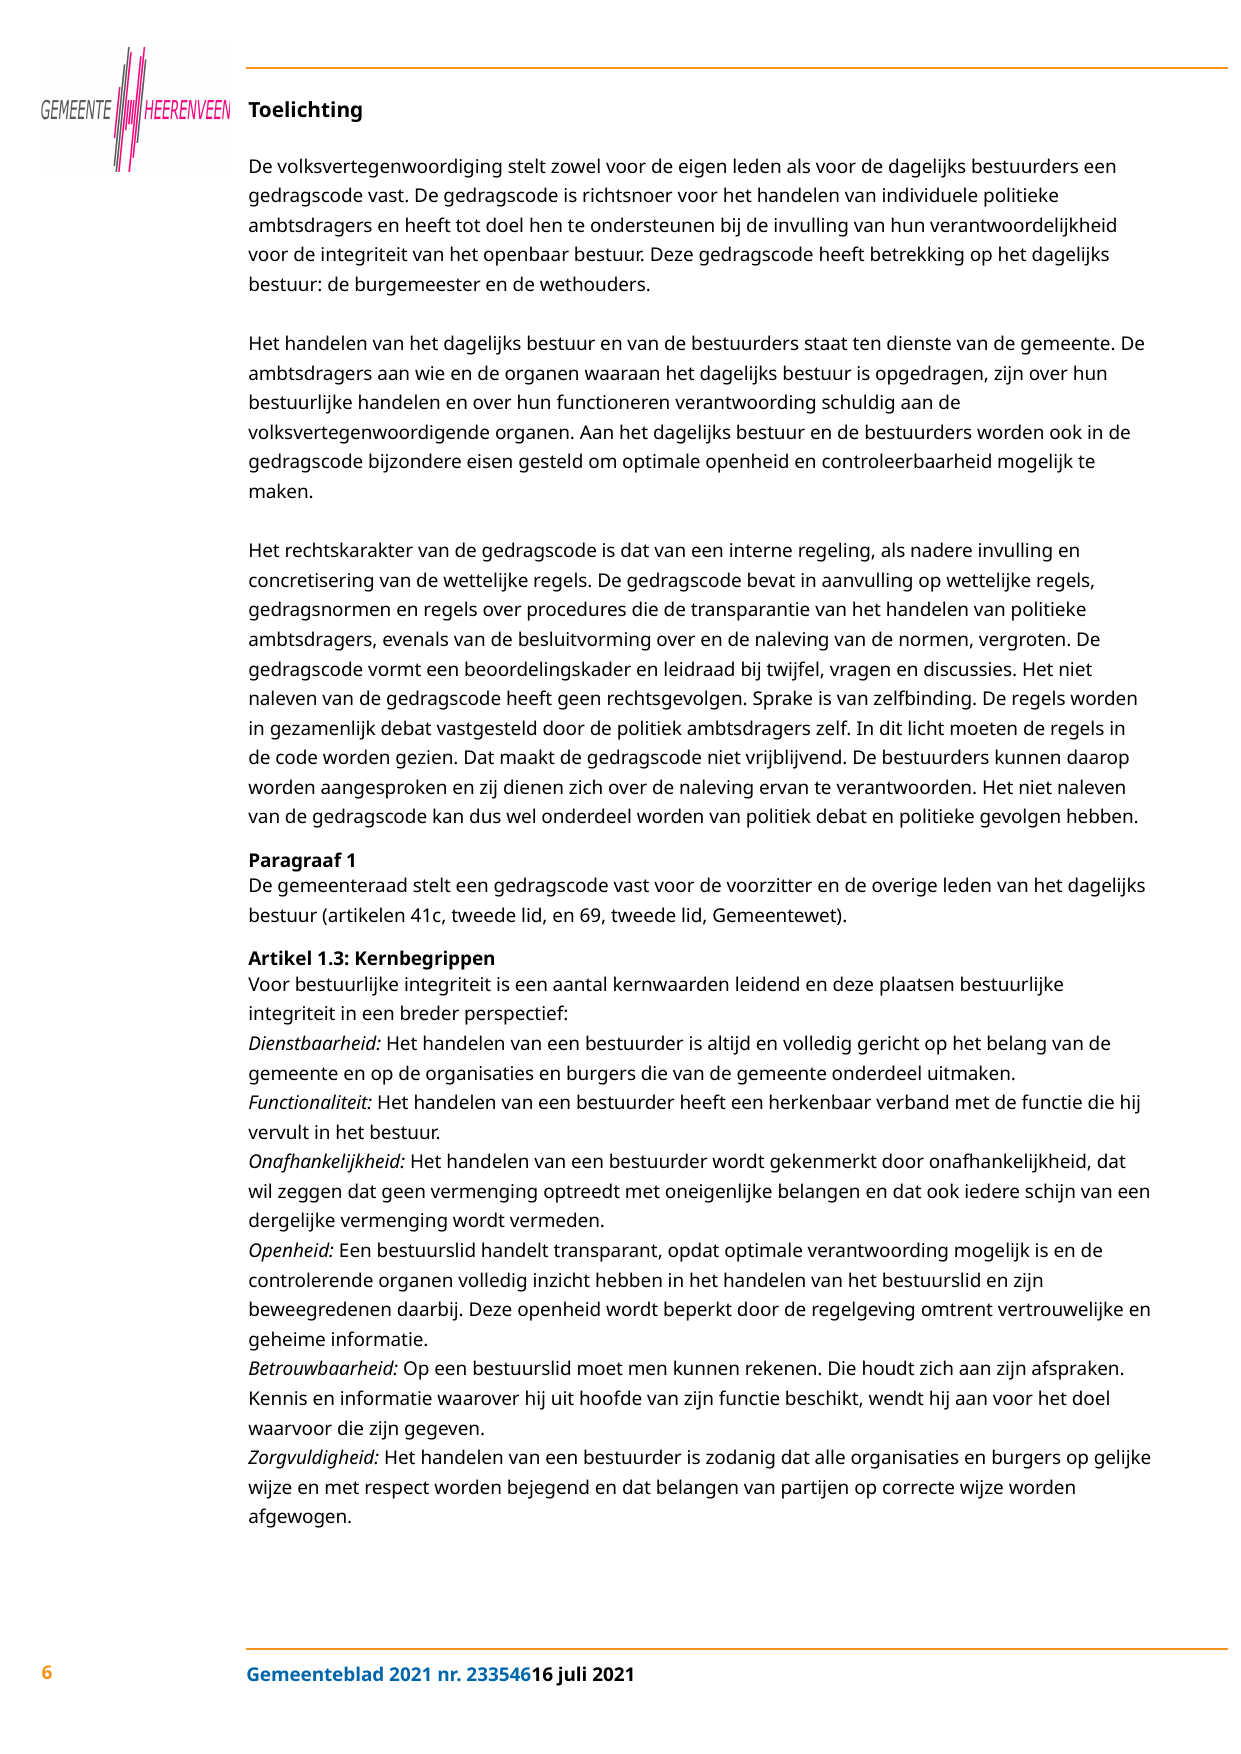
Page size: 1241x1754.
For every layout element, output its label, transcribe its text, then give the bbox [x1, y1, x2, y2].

text Openheid: Een bestuurslid handelt transparant, opdat optimale verantwoording mogelijk is en de controlerende organen volledig inzicht hebben in het handelen van het bestuurslid en zijn beweegredenen daarbij. Deze openheid wordt beperkt door de regelgeving omtrent vertrouwelijke en geheime informatie. [248, 1237, 1152, 1352]
text Betrouwbaarheid: Op een bestuurslid moet men kunnen rekenen. Die houdt zich aan zijn afspraken. Kennis en informatie waarover hij uit hoofde van zijn functie beschikt, wendt hij aan voor het doel waarvoor die zijn gegeven. [248, 1356, 1152, 1441]
picture [41, 47, 231, 172]
text Het handelen van het dagelijks bestuur en van de bestuurders staat ten dienste van de gemeente. De ambtsdragers aan wie en de organen waaraan het dagelijks bestuur is opgedragen, zijn over hun bestuurlijke handelen en over hun functioneren verantwoording schuldig aan de volksvertegenwoordigende organen. Aan het dagelijks bestuur en de bestuurders worden ook in de gedragscode bijzondere eisen gesteld om optimale openheid en controleerbaarheid mogelijk te maken. [248, 330, 1152, 504]
text Paragraaf 1 [248, 847, 1152, 873]
text Onafhankelijkheid: Het handelen van een bestuurder wordt gekenmerkt door onafhankelijkheid, dat wil zeggen dat geen vermenging optreedt met oneigenlijke belangen en dat ook iedere schijn van een dergelijke vermenging wordt vermeden. [248, 1148, 1152, 1233]
text Het rechtskarakter van de gedragscode is dat van een interne regeling, als nadere invulling en concretisering van de wettelijke regels. De gedragscode bevat in aanvulling op wettelijke regels, gedragsnormen en regels over procedures die de transparantie van het handelen van politieke ambtsdragers, evenals van de besluitvorming over en de naleving van de normen, vergroten. De gedragscode vormt een beoordelingskader en leidraad bij twijfel, vragen en discussies. Het niet naleven van de gedragscode heeft geen rechtsgevolgen. Sprake is van zelfbinding. De regels worden in gezamenlijk debat vastgesteld door de politiek ambtsdragers zelf. In dit licht moeten de regels in de code worden gezien. Dat maakt de gedragscode niet vrijblijvend. De bestuurders kunnen daarop worden aangesproken en zij dienen zich over de naleving ervan te verantwoorden. Het niet naleven van de gedragscode kan dus wel onderdeel worden van politiek debat en politieke gevolgen hebben. [248, 537, 1152, 829]
text Zorgvuldigheid: Het handelen van een bestuurder is zodanig dat alle organisaties en burgers op gelijke wijze en met respect worden bejegend en dat belangen van partijen op correcte wijze worden afgewogen. [248, 1444, 1152, 1529]
text Artikel 1.3: Kernbegrippen [248, 945, 1152, 971]
text Functionaliteit: Het handelen van een bestuurder heeft een herkenbaar verband met de functie die hij vervult in het bestuur. [248, 1089, 1152, 1145]
text De volksvertegenwoordiging stelt zowel voor de eigen leden als voor de dagelijks bestuurders een gedragscode vast. De gedragscode is richtsnoer voor het handelen van individuele politieke ambtsdragers en heeft tot doel hen te ondersteunen bij de invulling van hun verantwoordelijkheid voor de integriteit van het openbaar bestuur. Deze gedragscode heeft betrekking op het dagelijks bestuur: de burgemeester en de wethouders. [248, 153, 1152, 297]
text De gemeenteraad stelt een gedragscode vast voor de voorzitter en de overige leden van het dagelijks bestuur (artikelen 41c, tweede lid, en 69, tweede lid, Gemeentewet). [248, 873, 1152, 928]
text Toelichting [248, 95, 1152, 123]
text Voor bestuurlijke integriteit is een aantal kernwaarden leidend en deze plaatsen bestuurlijke integriteit in een breder perspectief: [248, 971, 1152, 1026]
text Dienstbaarheid: Het handelen van een bestuurder is altijd en volledig gericht op het belang van de gemeente en op de organisaties en burgers die van de gemeente onderdeel uitmaken. [248, 1030, 1152, 1086]
